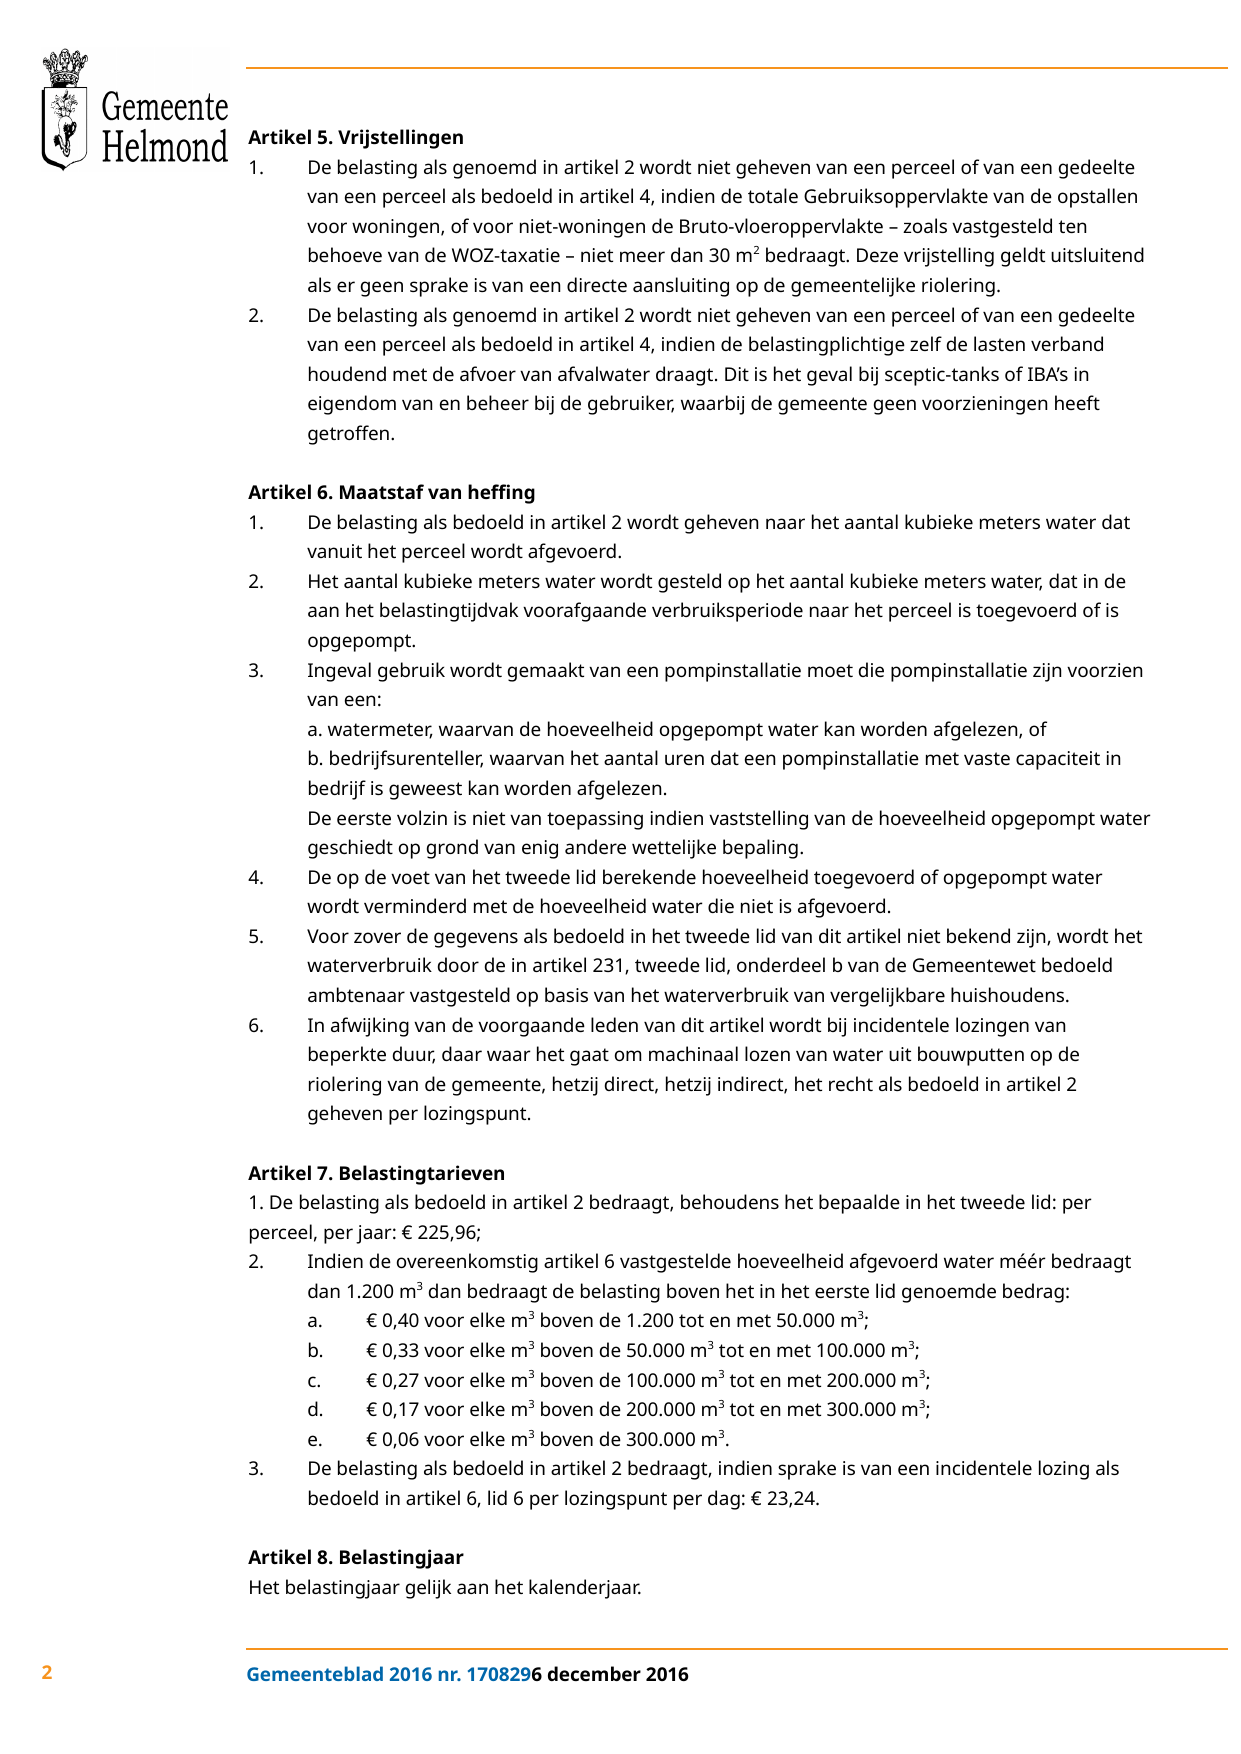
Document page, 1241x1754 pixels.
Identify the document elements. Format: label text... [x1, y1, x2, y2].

list De belasting als genoemd in artikel 2 wordt niet geheven van een perceel of van een gedeelte van een perceel als bedoeld in artikel 4, indien de belastingplichtige zelf de lasten verband houdend met de afvoer van afvalwater draagt. Dit is het geval bij sceptic-tanks of IBA’s in eigendom van en beheer bij de gebruiker, waarbij de gemeente geen voorzieningen heeft getroffen. [248, 302, 1152, 446]
list b. bedrijfsurenteller, waarvan het aantal uren dat een pompinstallatie met vaste capaciteit in bedrijf is geweest kan worden afgelezen. [248, 746, 1152, 801]
list In afwijking van de voorgaande leden van dit artikel wordt bij incidentele lozingen van beperkte duur, daar waar het gaat om machinaal lozen van water uit bouwputten op de riolering van de gemeente, hetzij direct, hetzij indirect, het recht als bedoeld in artikel 2 geheven per lozingspunt. [248, 1012, 1152, 1126]
list € 0,40 voor elke m3 boven de 1.200 tot en met 50.000 m3; [307, 1308, 1152, 1333]
list De op de voet van het tweede lid berekende hoeveelheid toegevoerd of opgepompt water wordt verminderd met de hoeveelheid water die niet is afgevoerd. [248, 864, 1152, 919]
list € 0,06 voor elke m3 boven de 300.000 m3. [307, 1426, 1152, 1452]
list € 0,17 voor elke m3 boven de 200.000 m3 tot en met 300.000 m3; [307, 1396, 1152, 1422]
list Voor zover de gegevens als bedoeld in het tweede lid van dit artikel niet bekend zijn, wordt het waterverbruik door de in artikel 231, tweede lid, onderdeel b van de Gemeentewet bedoeld ambtenaar vastgesteld op basis van het waterverbruik van vergelijkbare huishoudens. [248, 923, 1152, 1008]
list € 0,27 voor elke m3 boven de 100.000 m3 tot en met 200.000 m3; [307, 1367, 1152, 1393]
text 1. De belasting als bedoeld in artikel 2 bedraagt, behoudens het bepaalde in het tweede lid: per perceel, per jaar: € 225,96; [248, 1189, 1152, 1245]
text Het belastingjaar gelijk aan het kalenderjaar. [248, 1574, 1152, 1600]
list Het aantal kubieke meters water wordt gesteld op het aantal kubieke meters water, dat in de aan het belastingtijdvak voorafgaande verbruiksperiode naar het perceel is toegevoerd of is opgepompt. [248, 568, 1152, 653]
list De belasting als bedoeld in artikel 2 bedraagt, indien sprake is van een incidentele lozing als bedoeld in artikel 6, lid 6 per lozingspunt per dag: € 23,24. [248, 1456, 1152, 1511]
picture [41, 47, 231, 172]
list Indien de overeenkomstig artikel 6 vastgestelde hoeveelheid afgevoerd water méér bedraagt dan 1.200 m3 dan bedraagt de belasting boven het in het eerste lid genoemde bedrag: [248, 1248, 1152, 1304]
list De eerste volzin is niet van toepassing indien vaststelling van de hoeveelheid opgepompt water geschiedt op grond van enig andere wettelijke bepaling. [248, 805, 1152, 860]
list a. watermeter, waarvan de hoeveelheid opgepompt water kan worden afgelezen, of [248, 716, 1152, 742]
text Artikel 8. Belastingjaar [248, 1544, 1152, 1570]
text Artikel 6. Maatstaf van heffing [248, 479, 1152, 505]
list De belasting als genoemd in artikel 2 wordt niet geheven van een perceel of van een gedeelte van een perceel als bedoeld in artikel 4, indien de totale Gebruiksoppervlakte van de opstallen voor woningen, of voor niet-woningen de Bruto-vloeroppervlakte – zoals vastgesteld ten behoeve van de WOZ-taxatie – niet meer dan 30 m2 bedraagt. Deze vrijstelling geldt uitsluitend als er geen sprake is van een directe aansluiting op de gemeentelijke riolering. [248, 154, 1152, 298]
text Artikel 7. Belastingtarieven [248, 1160, 1152, 1186]
text Artikel 5. Vrijstellingen [248, 124, 1152, 150]
list Ingeval gebruik wordt gemaakt van een pompinstallatie moet die pompinstallatie zijn voorzien van een: [248, 657, 1152, 712]
list € 0,33 voor elke m3 boven de 50.000 m3 tot en met 100.000 m3; [307, 1337, 1152, 1363]
list De belasting als bedoeld in artikel 2 wordt geheven naar het aantal kubieke meters water dat vanuit het perceel wordt afgevoerd. [248, 509, 1152, 564]
